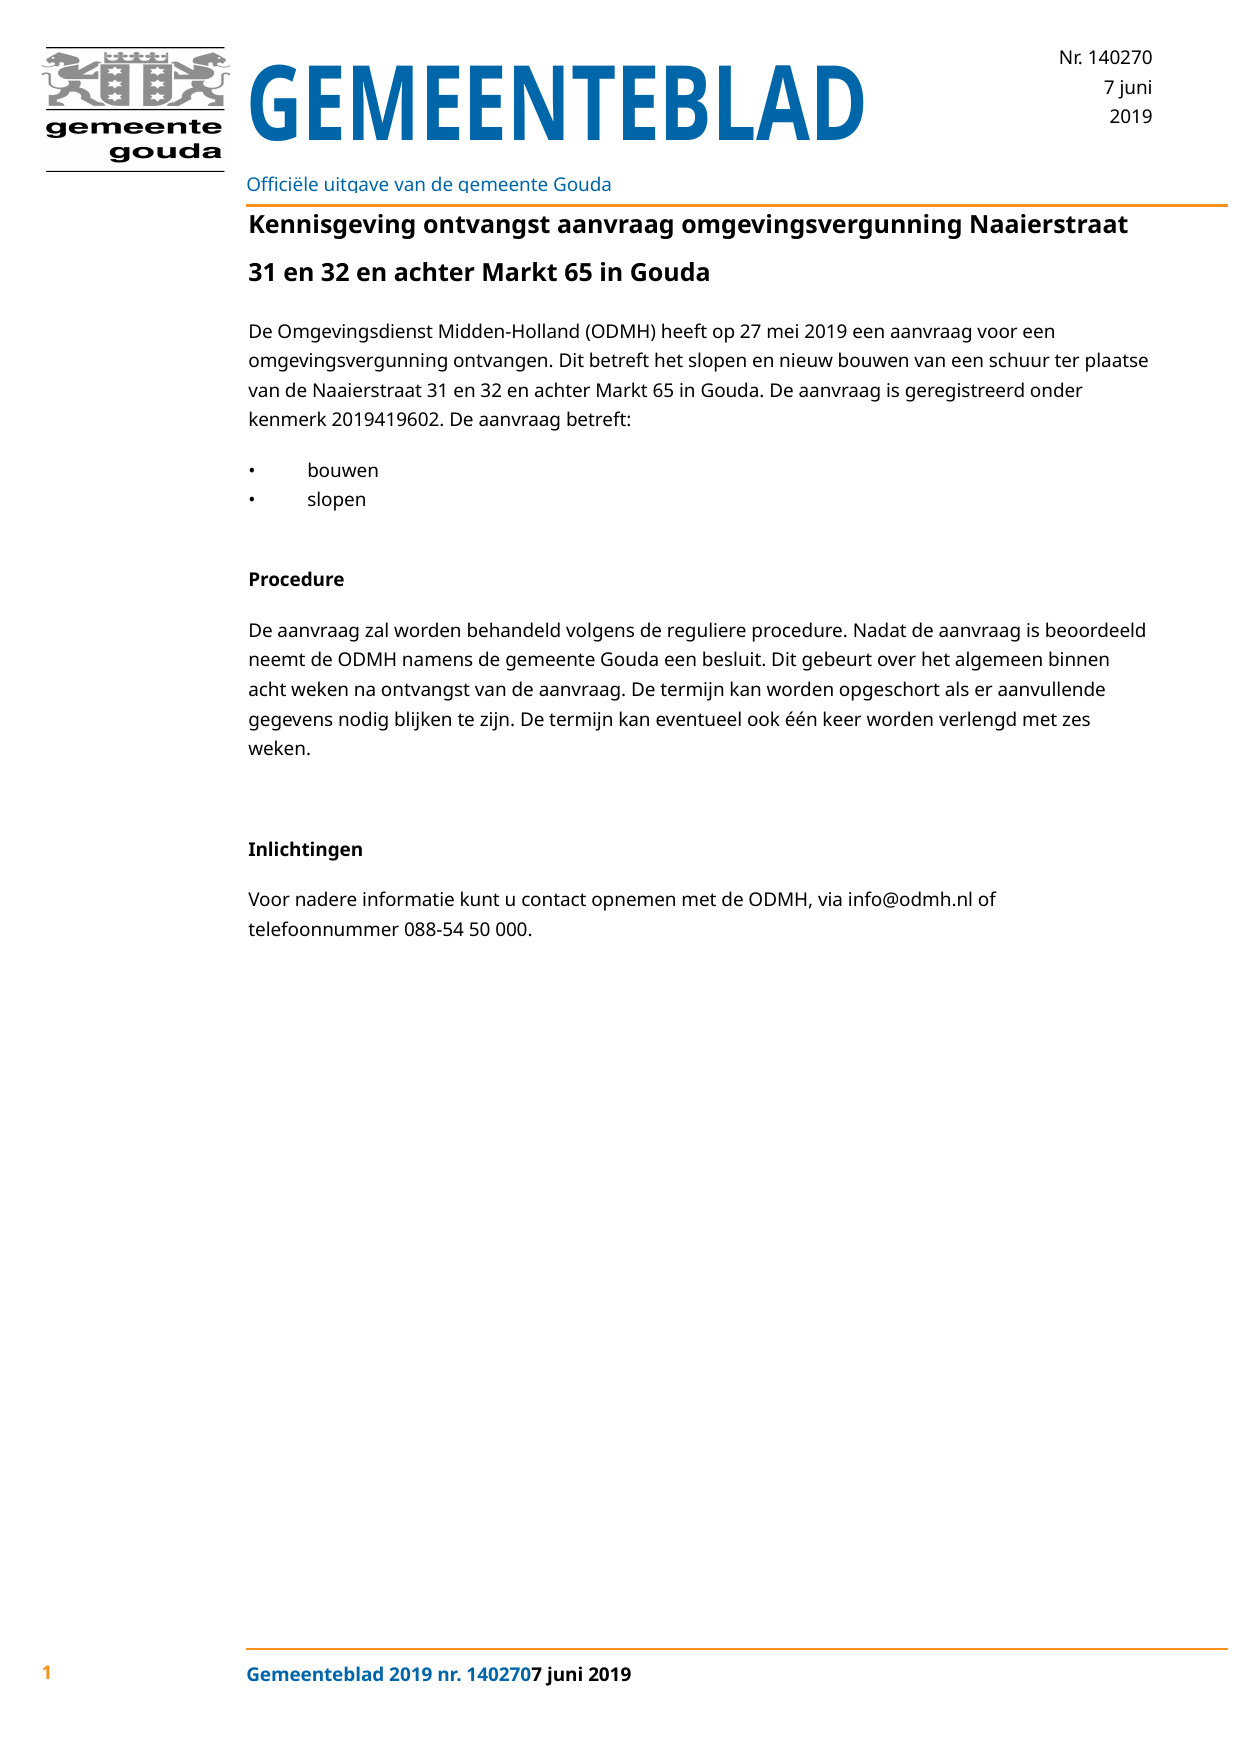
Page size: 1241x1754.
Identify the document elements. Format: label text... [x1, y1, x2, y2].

text Voor nadere informatie kunt u contact opnemen met de ODMH, via info@odmh.nl of telefoonnummer 088-54 50 000. [248, 887, 1152, 942]
text Procedure [248, 567, 1152, 592]
text Inlichtingen [248, 836, 1152, 862]
list bouwen [248, 457, 1152, 483]
text De aanvraag zal worden behandeld volgens de reguliere procedure. Nadat de aanvraag is beoordeeld neemt de ODMH namens de gemeente Gouda een besluit. Dit gebeurt over het algemeen binnen acht weken na ontvangst van de aanvraag. De termijn kan worden opgeschort als er aanvullende gegevens nodig blijken te zijn. De termijn kan eventueel ook één keer worden verlengd met zes weken. [248, 617, 1152, 761]
picture [41, 47, 231, 172]
text Kennisgeving ontvangst aanvraag omgevingsvergunning Naaierstraat 31 en 32 en achter Markt 65 in Gouda [248, 207, 1152, 288]
list slopen [248, 487, 1152, 512]
text De Omgevingsdienst Midden-Holland (ODMH) heeft op 27 mei 2019 een aanvraag voor een omgevingsvergunning ontvangen. Dit betreft het slopen en nieuw bouwen van een schuur ter plaatse van de Naaierstraat 31 en 32 en achter Markt 65 in Gouda. De aanvraag is geregistreerd onder kenmerk 2019419602. De aanvraag betreft: [248, 318, 1152, 432]
